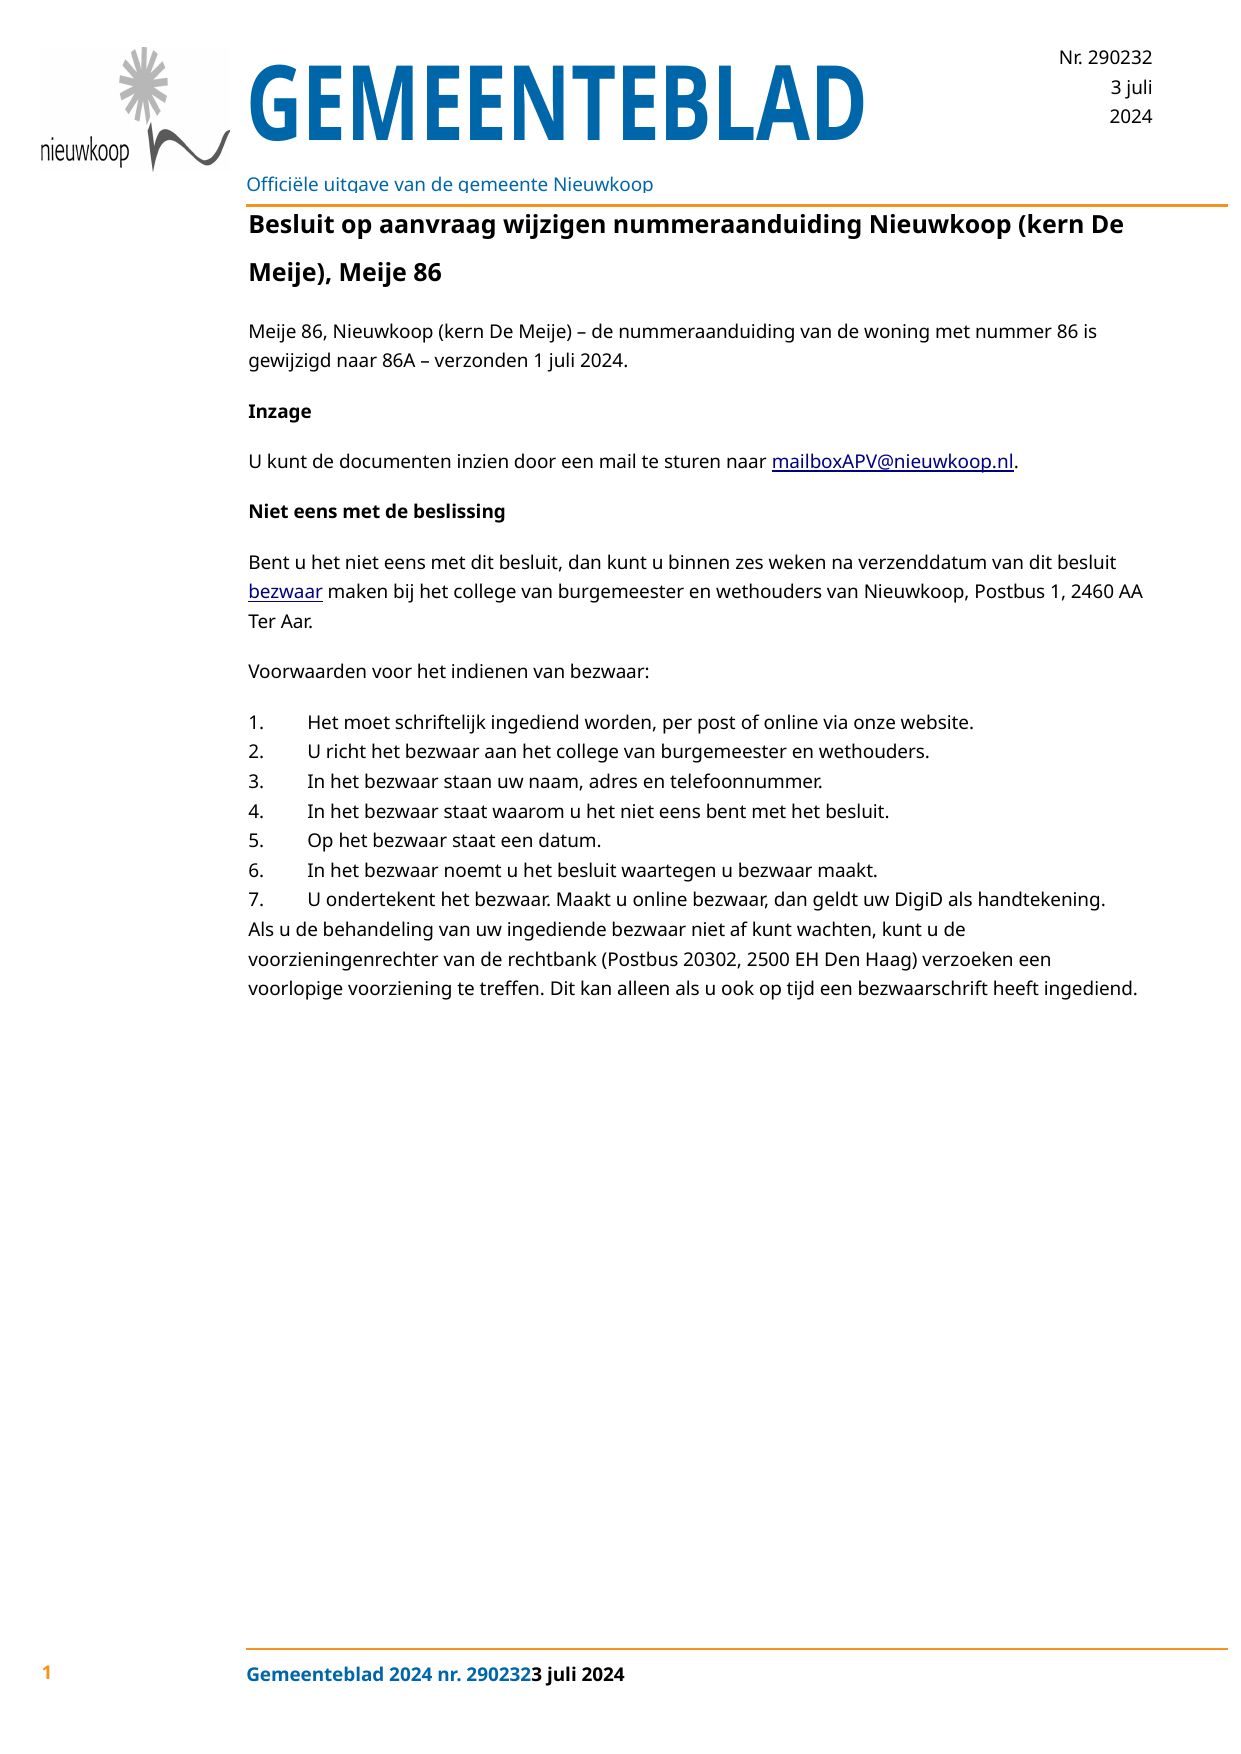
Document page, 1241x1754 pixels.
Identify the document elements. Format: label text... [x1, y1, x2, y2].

list In het bezwaar noemt u het besluit waartegen u bezwaar maakt. [248, 857, 1152, 883]
text Besluit op aanvraag wijzigen nummeraanduiding Nieuwkoop (kern De Meije), Meije 86 [248, 207, 1152, 288]
list In het bezwaar staat waarom u het niet eens bent met het besluit. [248, 798, 1152, 824]
text Voorwaarden voor het indienen van bezwaar: [248, 659, 1152, 684]
text Inzage [248, 398, 1152, 424]
text U kunt de documenten inzien door een mail te sturen naar mailboxAPV@nieuwkoop.nl. [248, 448, 1152, 474]
list Het moet schriftelijk ingediend worden, per post of online via onze website. [248, 709, 1152, 735]
text Bent u het niet eens met dit besluit, dan kunt u binnen zes weken na verzenddatum van dit besluit bezwaar maken bij het college van burgemeester en wethouders van Nieuwkoop, Postbus 1, 2460 AA Ter Aar. [248, 549, 1152, 634]
list U richt het bezwaar aan het college van burgemeester en wethouders. [248, 739, 1152, 764]
text Meije 86, Nieuwkoop (kern De Meije) – de nummeraanduiding van de woning met nummer 86 is gewijzigd naar 86A – verzonden 1 juli 2024. [248, 318, 1152, 373]
text Als u de behandeling van uw ingediende bezwaar niet af kunt wachten, kunt u de voorzieningenrechter van de rechtbank (Postbus 20302, 2500 EH Den Haag) verzoeken een voorlopige voorziening te treffen. Dit kan alleen als u ook op tijd een bezwaarschrift heeft ingediend. [248, 916, 1152, 1001]
list Op het bezwaar staat een datum. [248, 827, 1152, 853]
picture [41, 47, 231, 172]
text Niet eens met de beslissing [248, 499, 1152, 524]
list U ondertekent het bezwaar. Maakt u online bezwaar, dan geldt uw DigiD als handtekening. [248, 887, 1152, 912]
list In het bezwaar staan uw naam, adres en telefoonnummer. [248, 768, 1152, 794]
